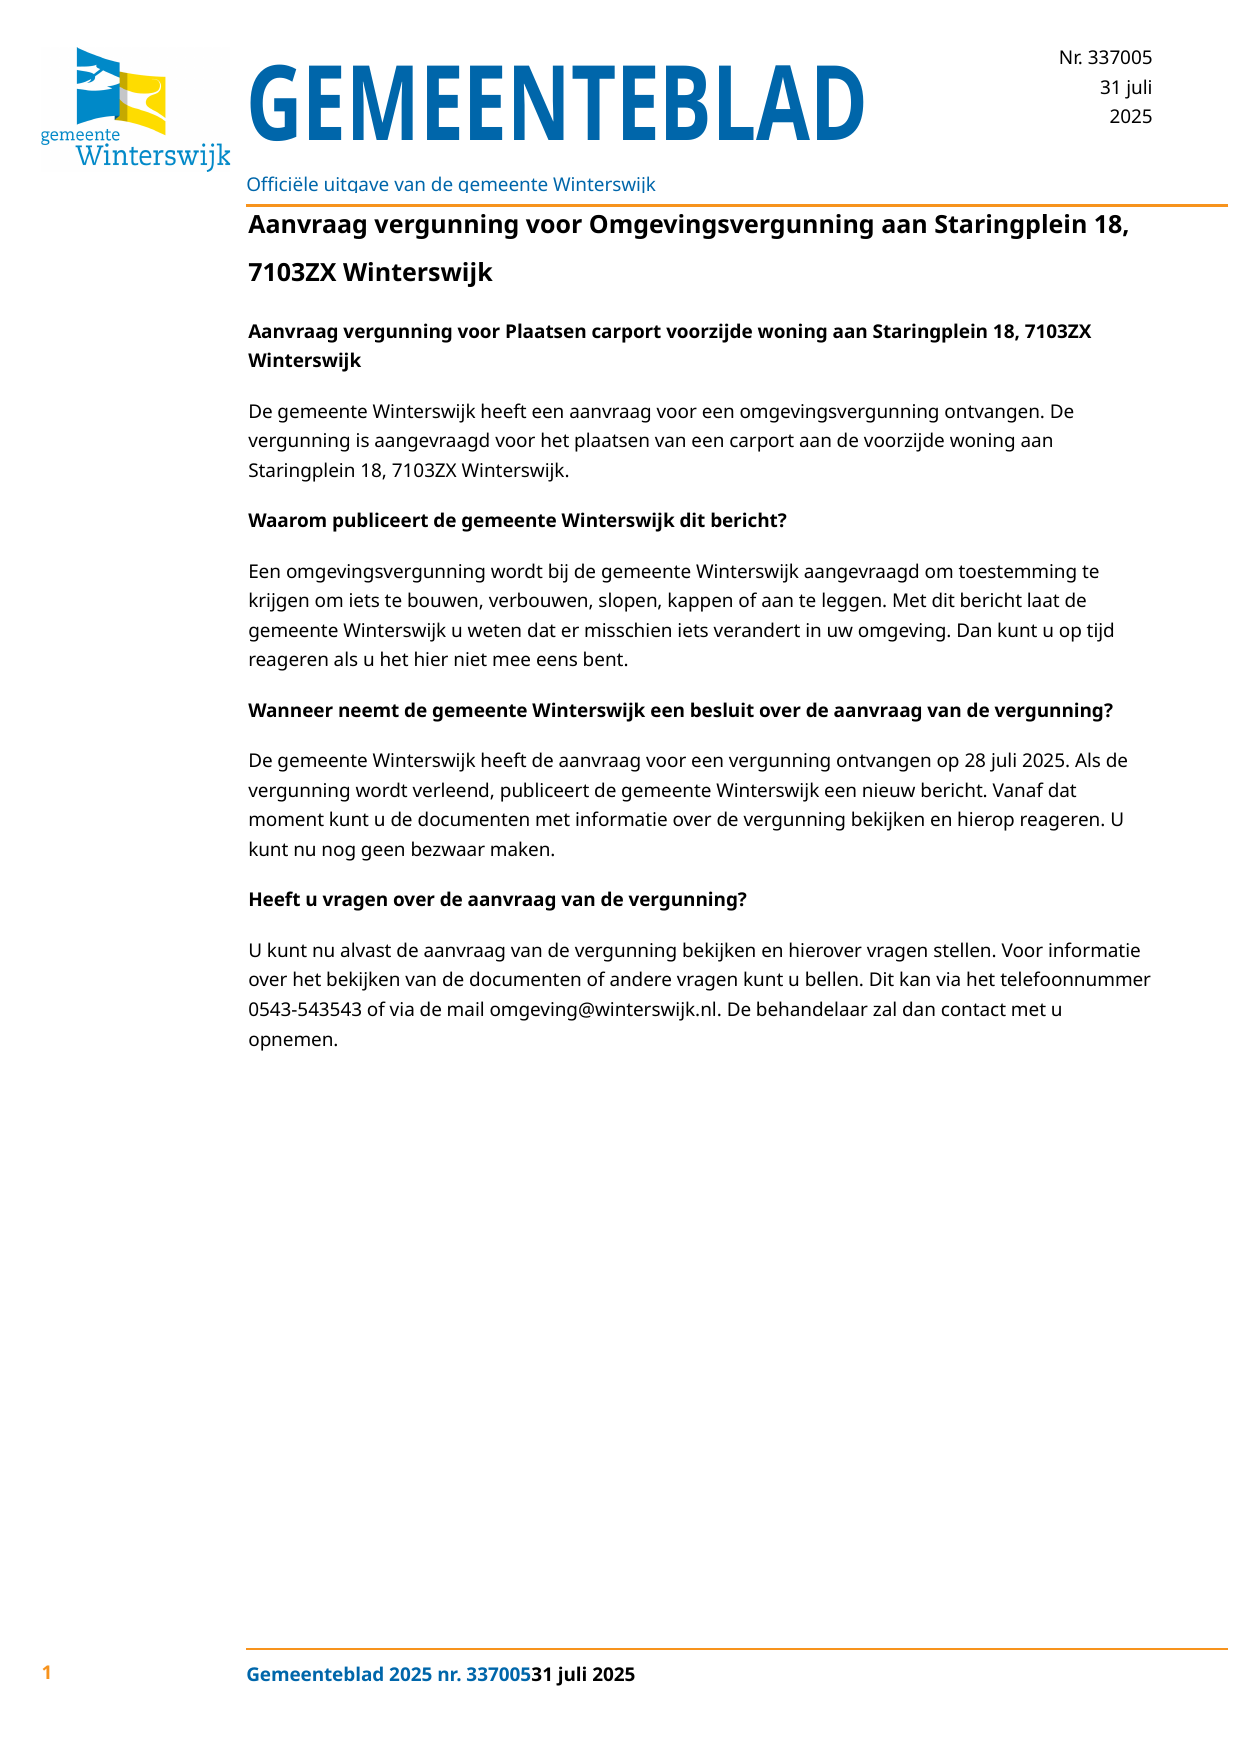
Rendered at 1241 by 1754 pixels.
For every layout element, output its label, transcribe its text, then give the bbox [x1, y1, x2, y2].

text Waarom publiceert de gemeente Winterswijk dit bericht? [248, 507, 1152, 533]
picture [41, 47, 231, 172]
text Wanneer neemt de gemeente Winterswijk een besluit over de aanvraag van de vergunning? [248, 697, 1152, 723]
text U kunt nu alvast de aanvraag van de vergunning bekijken en hierover vragen stellen. Voor informatie over het bekijken van de documenten of andere vragen kunt u bellen. Dit kan via het telefoonnummer 0543-543543 of via de mail omgeving@winterswijk.nl. De behandelaar zal dan contact met u opnemen. [248, 937, 1152, 1052]
text Aanvraag vergunning voor Plaatsen carport voorzijde woning aan Staringplein 18, 7103ZX Winterswijk [248, 318, 1152, 373]
text Een omgevingsvergunning wordt bij de gemeente Winterswijk aangevraagd om toestemming te krijgen om iets te bouwen, verbouwen, slopen, kappen of aan te leggen. Met dit bericht laat de gemeente Winterswijk u weten dat er misschien iets verandert in uw omgeving. Dan kunt u op tijd reageren als u het hier niet mee eens bent. [248, 558, 1152, 672]
picture [225, 153, 231, 162]
text Aanvraag vergunning voor Omgevingsvergunning aan Staringplein 18, 7103ZX Winterswijk [248, 207, 1152, 288]
text De gemeente Winterswijk heeft de aanvraag voor een vergunning ontvangen op 28 juli 2025. Als de vergunning wordt verleend, publiceert de gemeente Winterswijk een nieuw bericht. Vanaf dat moment kunt u de documenten met informatie over de vergunning bekijken en hierop reageren. U kunt nu nog geen bezwaar maken. [248, 747, 1152, 862]
text De gemeente Winterswijk heeft een aanvraag voor een omgevingsvergunning ontvangen. De vergunning is aangevraagd voor het plaatsen van een carport aan de voorzijde woning aan Staringplein 18, 7103ZX Winterswijk. [248, 398, 1152, 483]
text Heeft u vragen over de aanvraag van de vergunning? [248, 887, 1152, 912]
